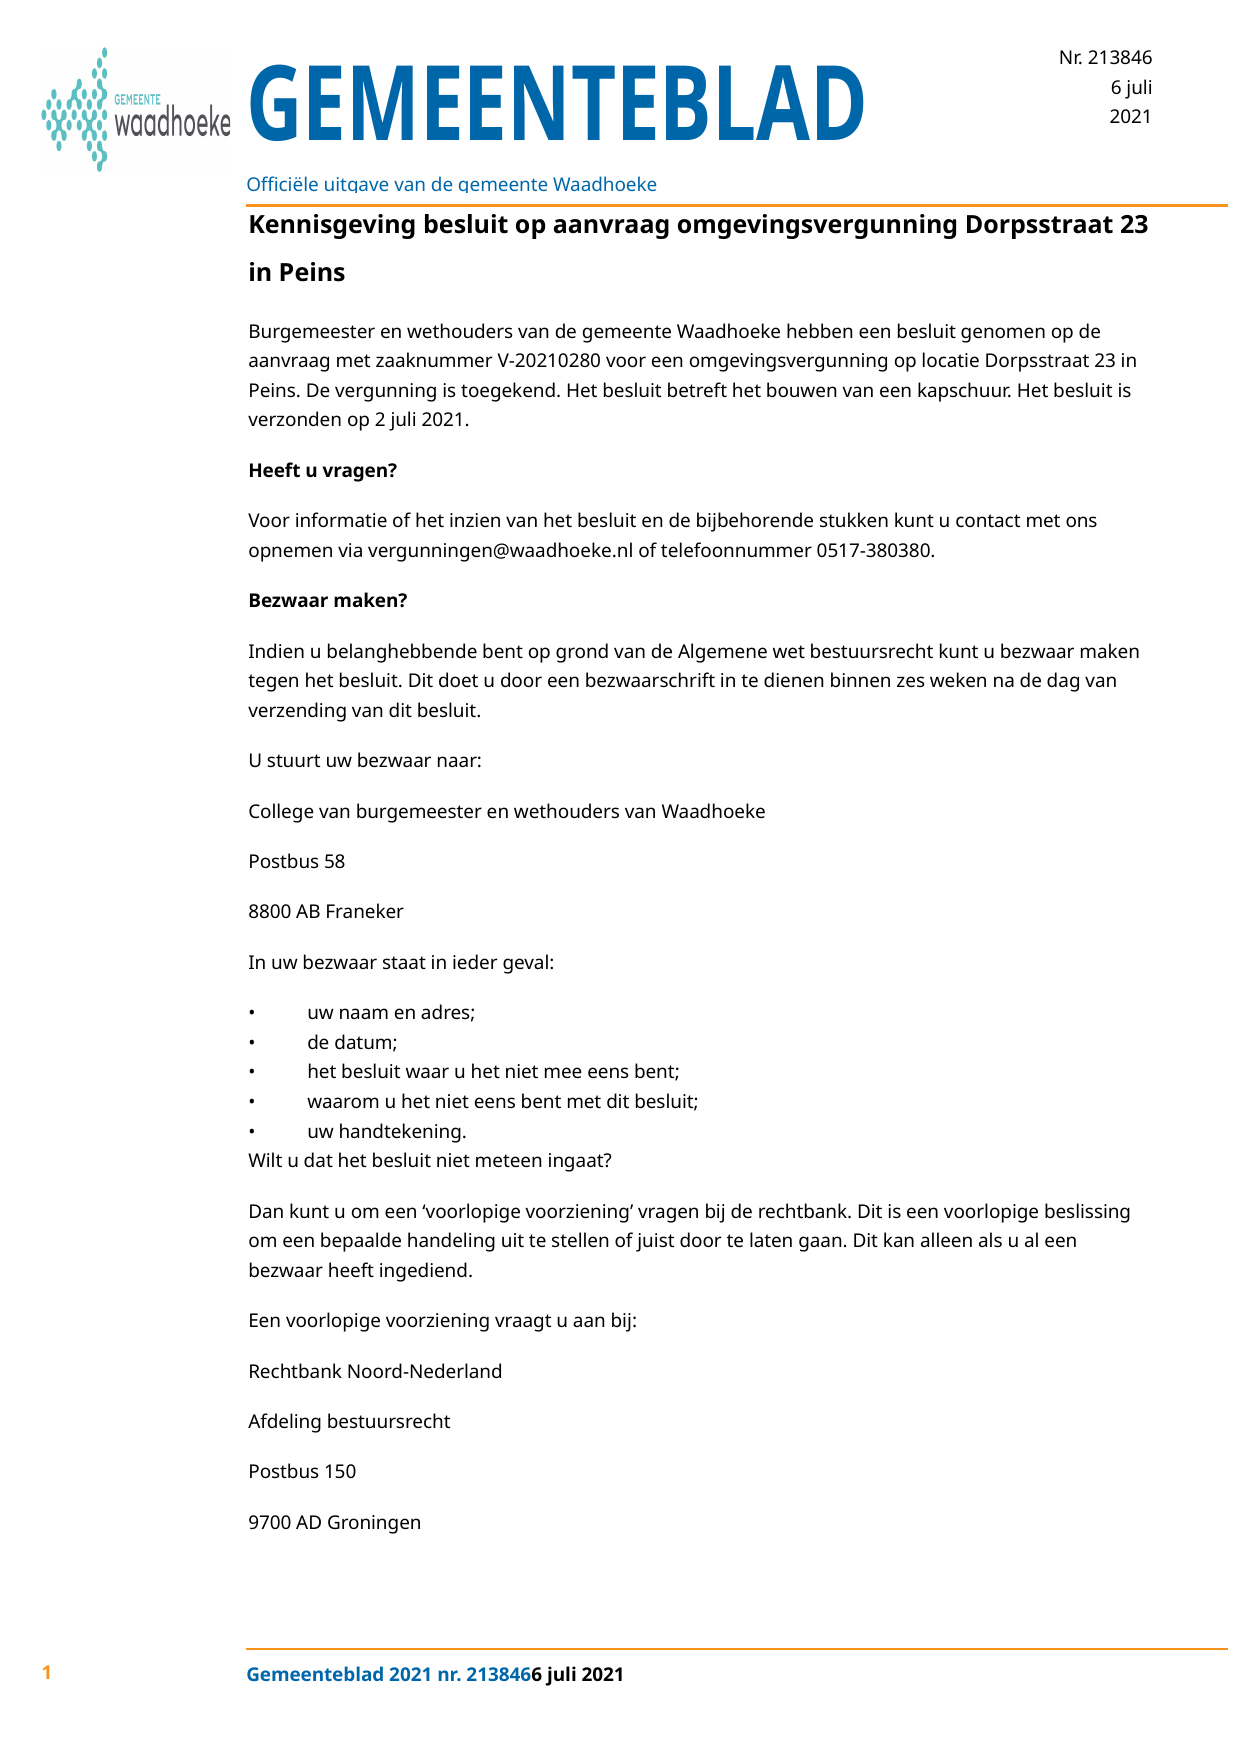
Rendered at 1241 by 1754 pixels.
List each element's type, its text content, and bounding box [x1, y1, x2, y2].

text Afdeling bestuursrecht [248, 1408, 1152, 1434]
text Rechtbank Noord-Nederland [248, 1358, 1152, 1384]
text Bezwaar maken? [248, 587, 1152, 613]
text Dan kunt u om een ‘voorlopige voorziening’ vragen bij de rechtbank. Dit is een voorlopige beslissing om een bepaalde handeling uit te stellen of juist door te laten gaan. Dit kan alleen als u al een bezwaar heeft ingediend. [248, 1198, 1152, 1283]
list uw handtekening. [248, 1118, 1152, 1144]
text Heeft u vragen? [248, 457, 1152, 483]
text Postbus 58 [248, 848, 1152, 874]
list waarom u het niet eens bent met dit besluit; [248, 1088, 1152, 1114]
text College van burgemeester en wethouders van Waadhoeke [248, 798, 1152, 824]
text Indien u belanghebbende bent op grond van de Algemene wet bestuursrecht kunt u bezwaar maken tegen het besluit. Dit doet u door een bezwaarschrift in te dienen binnen zes weken na de dag van verzending van dit besluit. [248, 638, 1152, 723]
list uw naam en adres; [248, 999, 1152, 1025]
text Een voorlopige voorziening vraagt u aan bij: [248, 1307, 1152, 1333]
picture [41, 47, 231, 172]
text U stuurt uw bezwaar naar: [248, 747, 1152, 773]
text Burgemeester en wethouders van de gemeente Waadhoeke hebben een besluit genomen op de aanvraag met zaaknummer V-20210280 voor een omgevingsvergunning op locatie Dorpsstraat 23 in Peins. De vergunning is toegekend. Het besluit betreft het bouwen van een kapschuur. Het besluit is verzonden op 2 juli 2021. [248, 318, 1152, 432]
text 8800 AB Franeker [248, 899, 1152, 924]
list de datum; [248, 1029, 1152, 1055]
text Voor informatie of het inzien van het besluit en de bijbehorende stukken kunt u contact met ons opnemen via vergunningen@waadhoeke.nl of telefoonnummer 0517-380380. [248, 507, 1152, 563]
text In uw bezwaar staat in ieder geval: [248, 949, 1152, 975]
text Wilt u dat het besluit niet meteen ingaat? [248, 1147, 1152, 1173]
text 9700 AD Groningen [248, 1509, 1152, 1535]
list het besluit waar u het niet mee eens bent; [248, 1059, 1152, 1084]
text Kennisgeving besluit op aanvraag omgevingsvergunning Dorpsstraat 23 in Peins [248, 207, 1152, 288]
text Postbus 150 [248, 1459, 1152, 1484]
